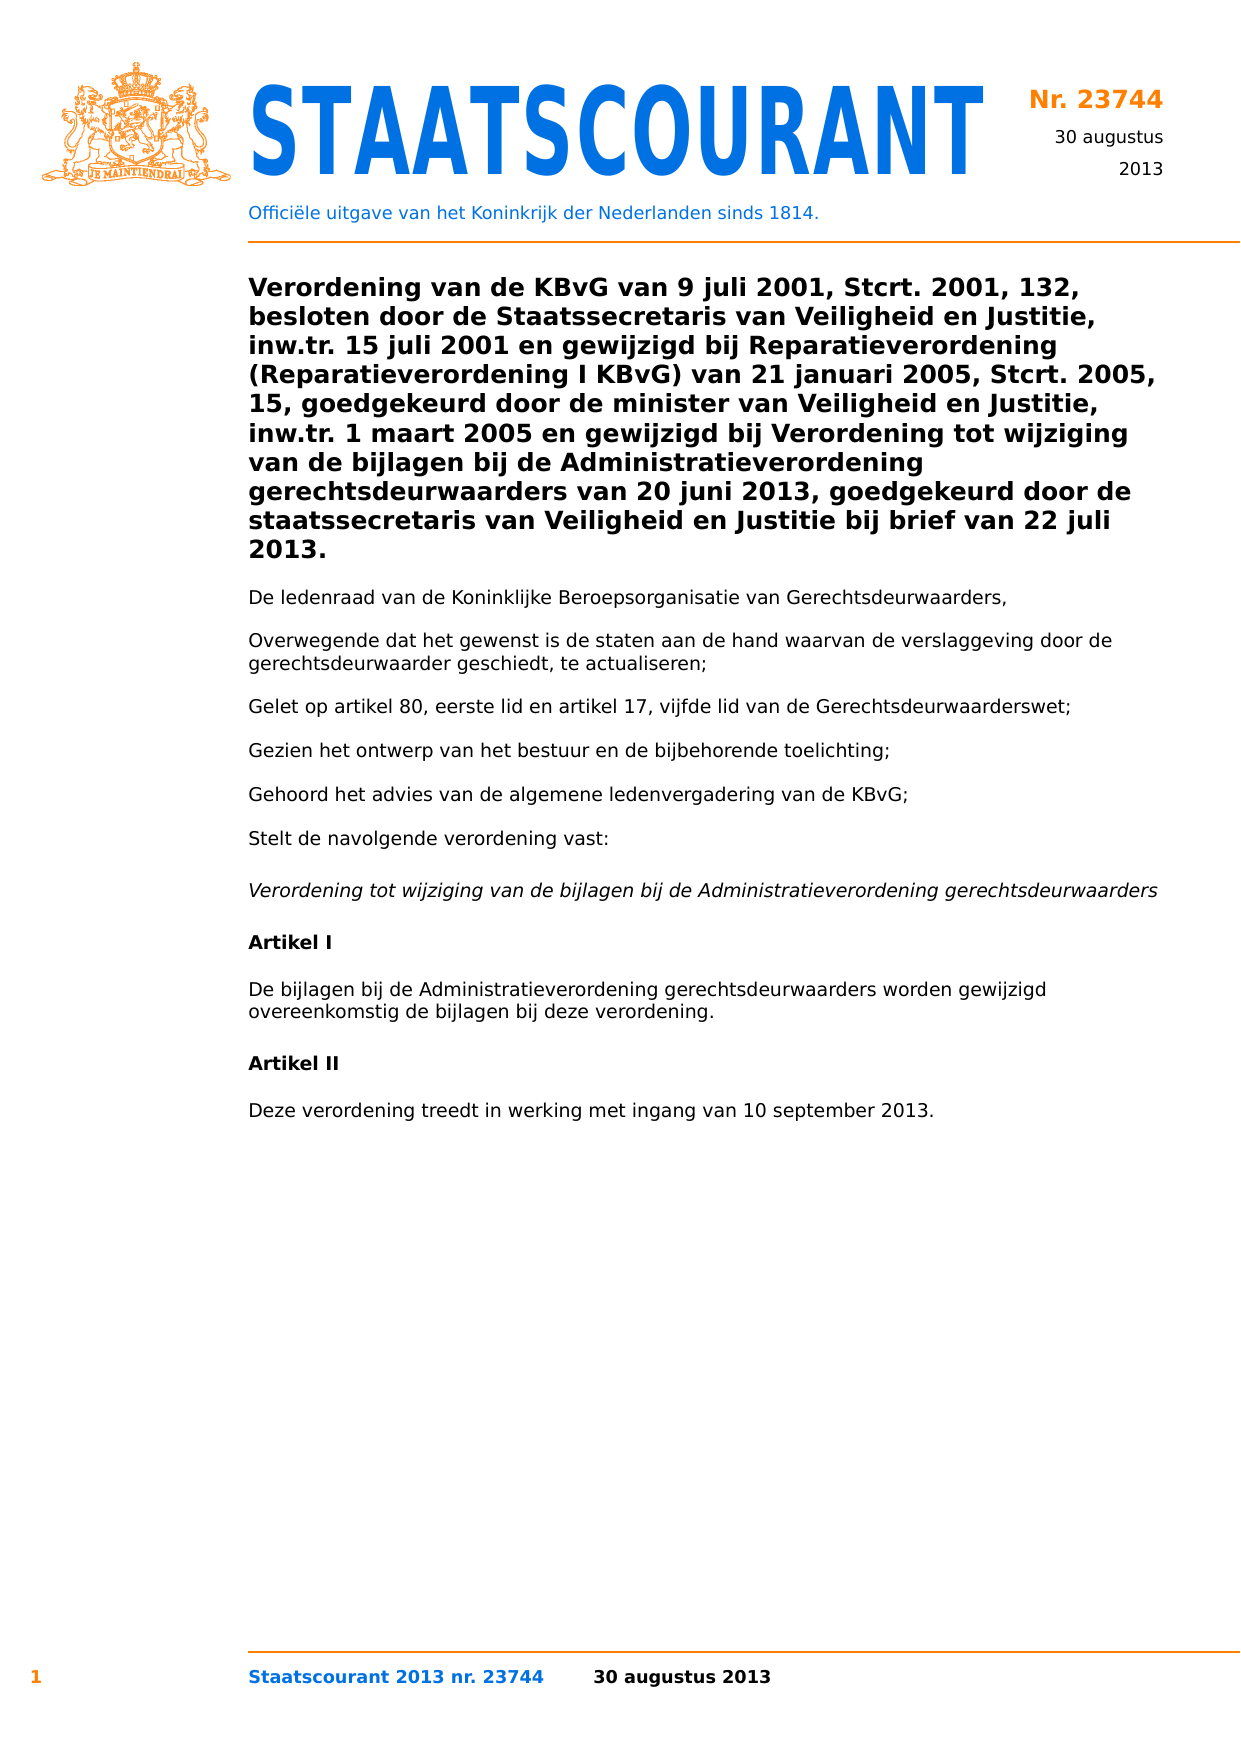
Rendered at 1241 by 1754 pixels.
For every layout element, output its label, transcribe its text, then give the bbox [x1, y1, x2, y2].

text Overwegende dat het gewenst is de staten aan de hand waarvan de verslaggeving door de gerechtsdeurwaarder geschiedt, te actualiseren; [248, 630, 1163, 674]
subtitle Verordening van de KBvG van 9 juli 2001, Stcrt. 2001, 132, besloten door de Staatssecretaris van Veiligheid en Justitie, inw.tr. 15 juli 2001 en gewijzigd bij Reparatieverordening (Reparatieverordening I KBvG) van 21 januari 2005, Stcrt. 2005, 15, goedgekeurd door de minister van Veiligheid en Justitie, inw.tr. 1 maart 2005 en gewijzigd bij Verordening tot wijziging van de bijlagen bij de Administratieverordening gerechtsdeurwaarders van 20 juni 2013, goedgekeurd door de staatssecretaris van Veiligheid en Justitie bij brief van 22 juli 2013. [248, 273, 1163, 565]
text De ledenraad van de Koninklijke Beroepsorganisatie van Gerechtsdeurwaarders, [248, 587, 1163, 608]
text Gezien het ontwerp van het bestuur en de bijbehorende toelichting; [248, 740, 1163, 762]
table_cell 2013 [998, 153, 1240, 203]
text Deze verordening treedt in werking met ingang van 10 september 2013. [248, 1100, 1163, 1122]
table_header Nr. 23744 [998, 62, 1240, 121]
subtitle Verordening tot wijziging van de bijlagen bij de Administratieverordening gerechtsdeurwaarders [248, 880, 1163, 902]
table_cell Officiële uitgave van het Koninkrijk der Nederlanden sinds 1814. [248, 203, 1240, 241]
text Gehoord het advies van de algemene ledenvergadering van de KBvG; [248, 784, 1163, 806]
table_cell 30 augustus [998, 121, 1240, 153]
subtitle Artikel I [248, 932, 1163, 954]
table_header [25, 62, 248, 241]
table_header STAATSCOURANT [248, 62, 998, 203]
text Gelet op artikel 80, eerste lid en artikel 17, vijfde lid van de Gerechtsdeurwaarderswet; [248, 696, 1163, 718]
text De bijlagen bij de Administratieverordening gerechtsdeurwaarders worden gewijzigd overeenkomstig de bijlagen bij deze verordening. [248, 979, 1163, 1023]
subtitle Artikel II [248, 1053, 1163, 1075]
text Stelt de navolgende verordening vast: [248, 828, 1163, 850]
picture [41, 62, 231, 186]
